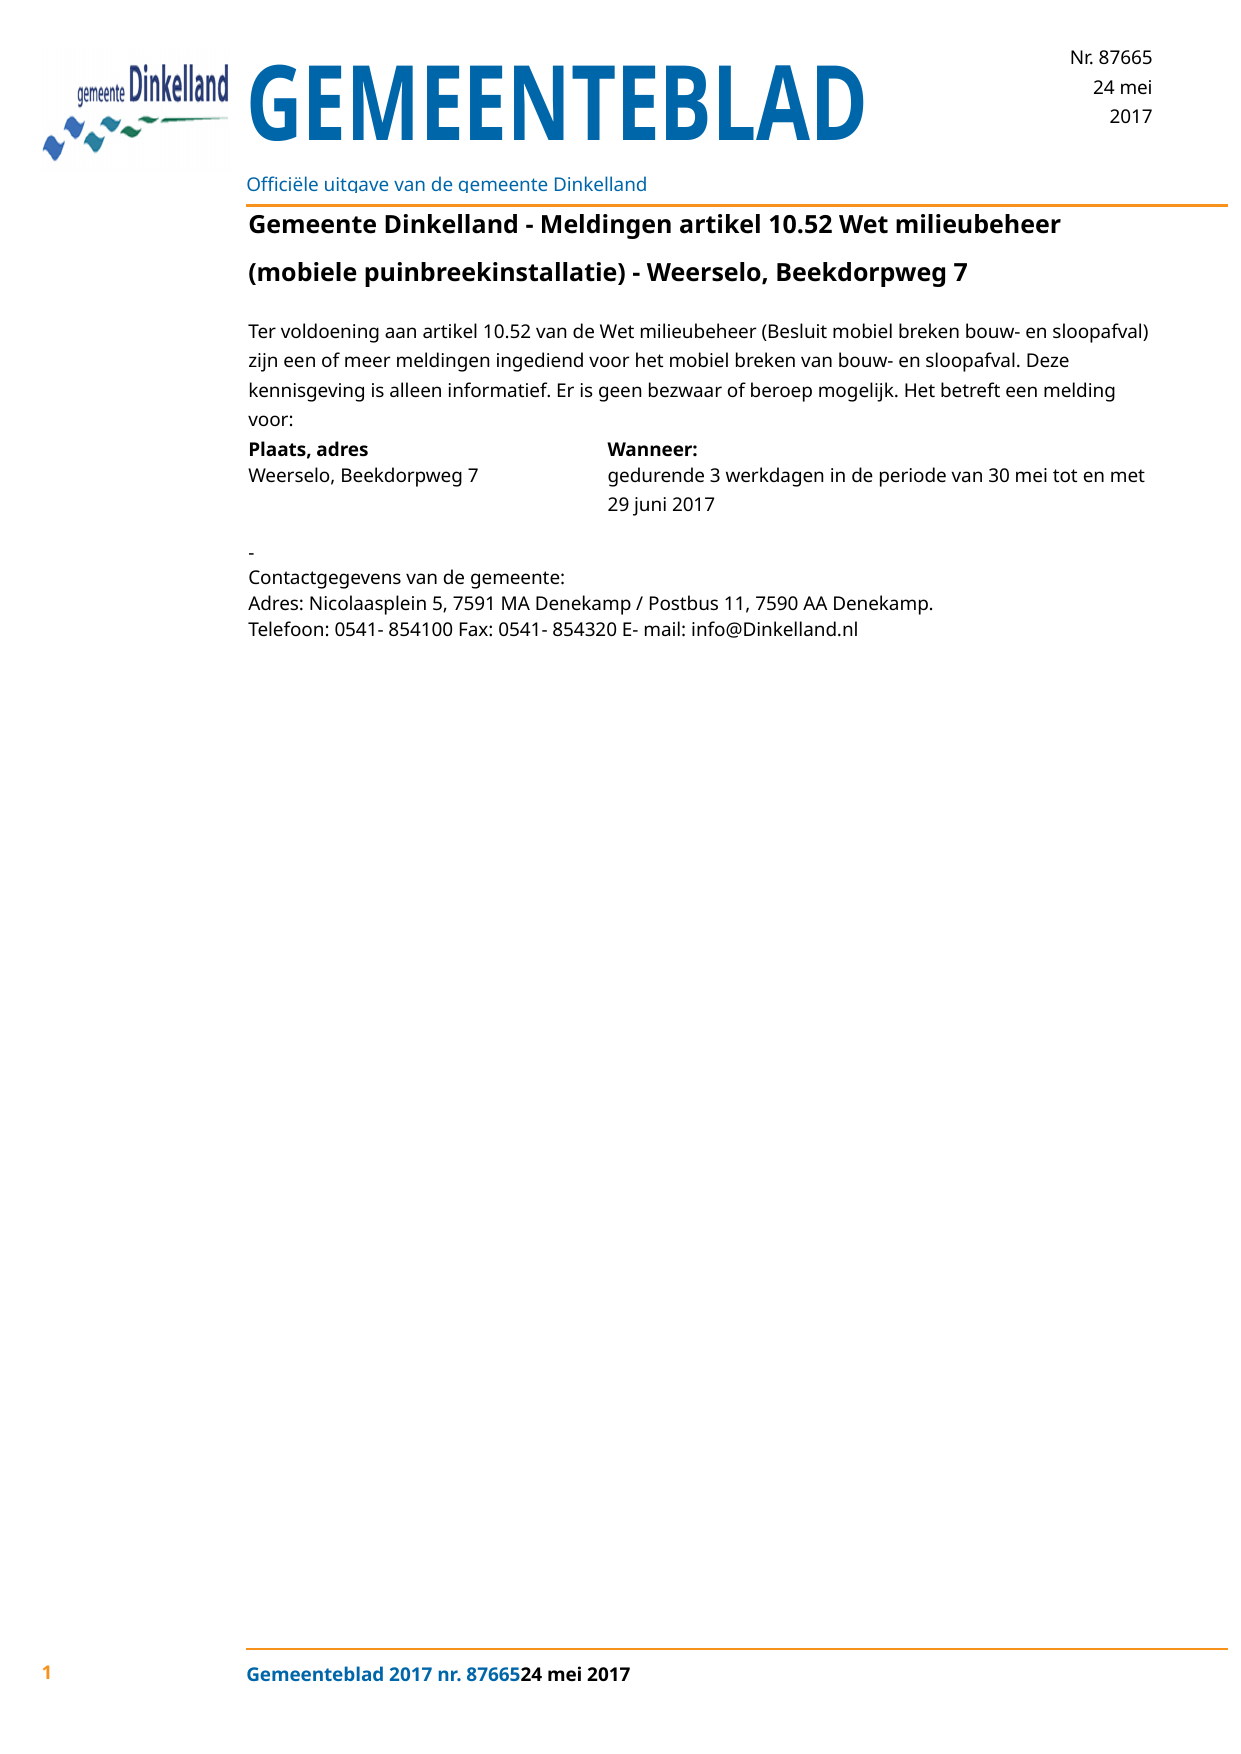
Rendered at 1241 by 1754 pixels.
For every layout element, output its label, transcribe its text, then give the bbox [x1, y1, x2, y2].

text Adres: Nicolaasplein 5, 7591 MA Denekamp / Postbus 11, 7590 AA Denekamp. [248, 590, 1152, 616]
table_header Wanneer: [608, 436, 1152, 462]
table_cell Weerselo, Beekdorpweg 7 [248, 462, 607, 517]
table_cell gedurende 3 werkdagen in de periode van 30 mei tot en met 29 juni 2017 [608, 462, 1152, 517]
picture [41, 47, 231, 172]
text - [248, 539, 1152, 564]
text Ter voldoening aan artikel 10.52 van de Wet milieubeheer (Besluit mobiel breken bouw- en sloopafval) zijn een of meer meldingen ingediend voor het mobiel breken van bouw- en sloopafval. Deze kennisgeving is alleen informatief. Er is geen bezwaar of beroep mogelijk. Het betreft een melding voor: [248, 318, 1152, 432]
text Gemeente Dinkelland - Meldingen artikel 10.52 Wet milieubeheer (mobiele puinbreekinstallatie) - Weerselo, Beekdorpweg 7 [248, 207, 1152, 288]
table_header Plaats, adres [248, 436, 607, 462]
text Contactgegevens van de gemeente: [248, 564, 1152, 590]
text Telefoon: 0541- 854100 Fax: 0541- 854320 E- mail: info@Dinkelland.nl [248, 616, 1152, 642]
